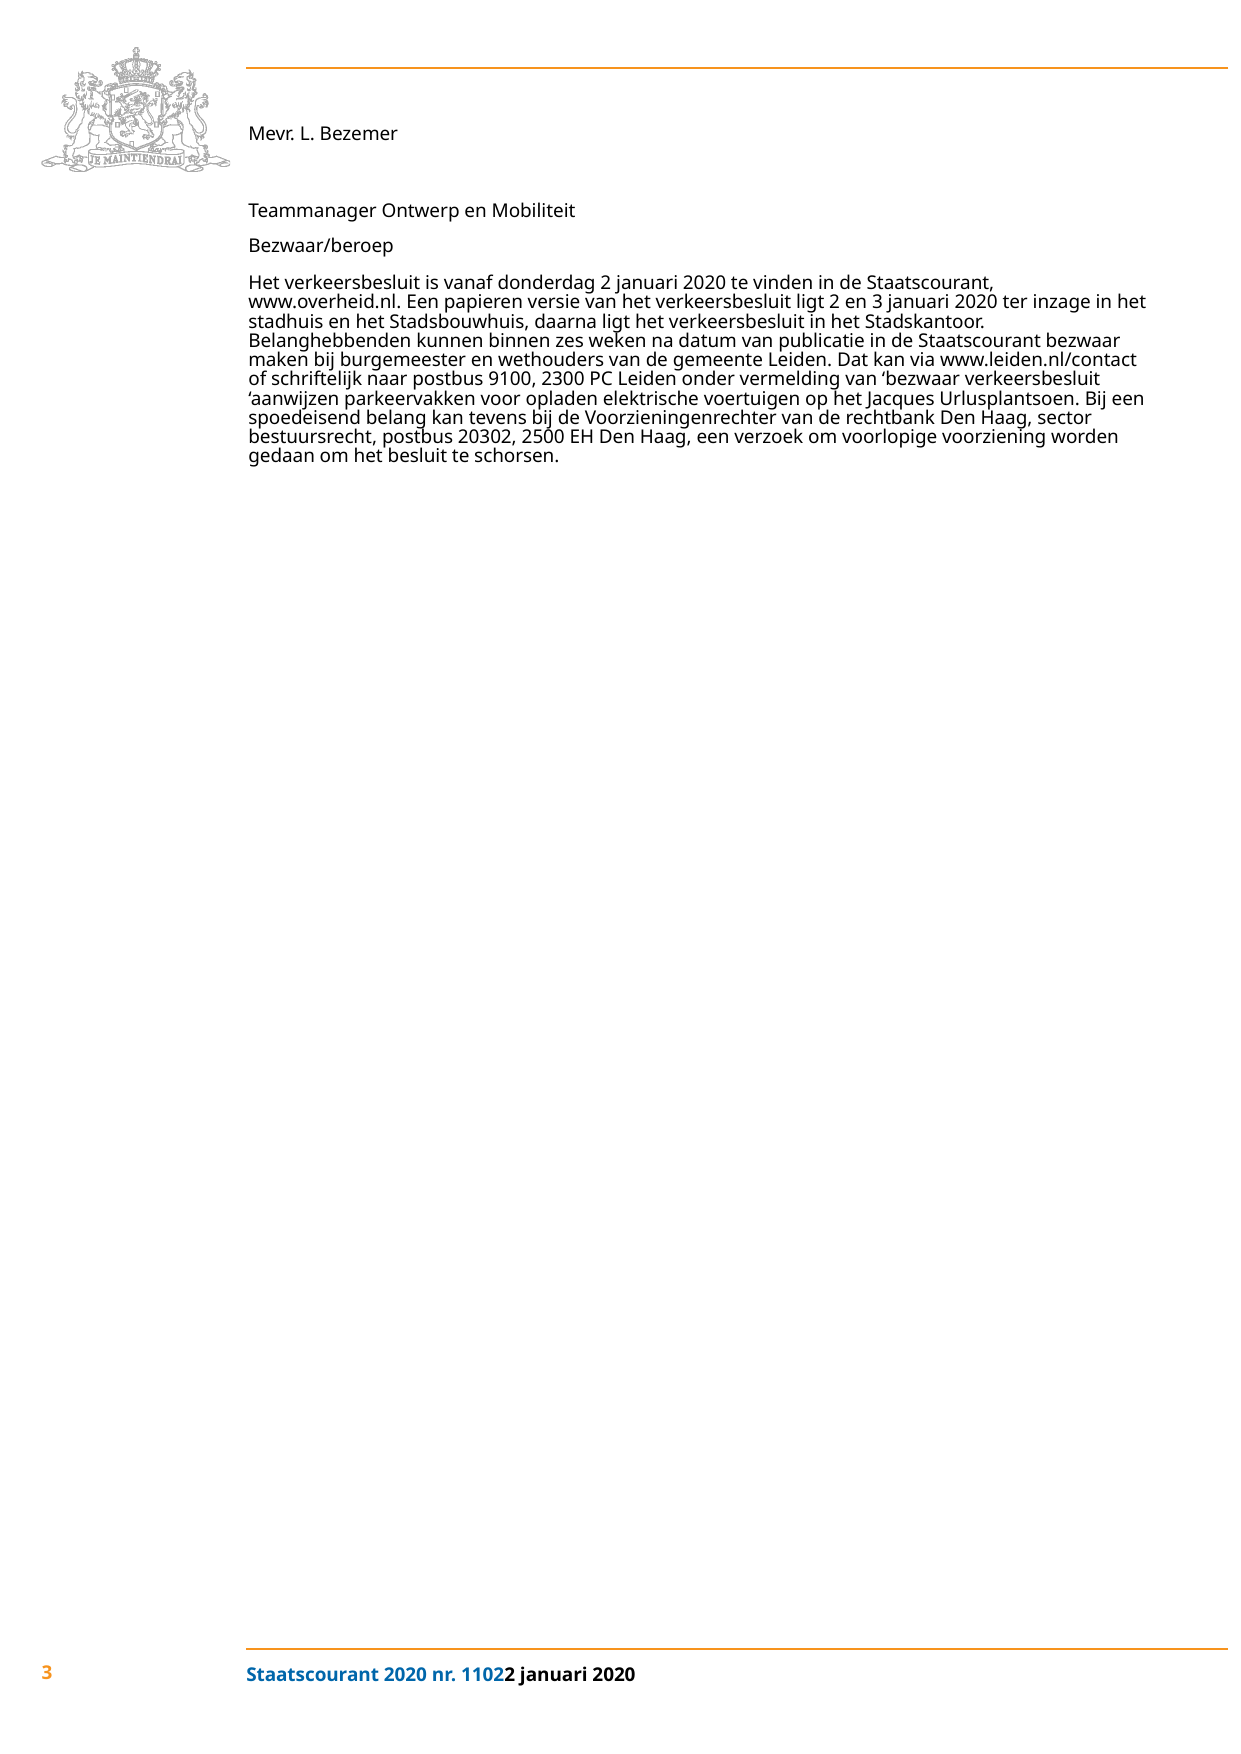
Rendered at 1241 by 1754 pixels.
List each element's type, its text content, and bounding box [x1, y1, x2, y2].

text Bezwaar/beroep [248, 237, 1152, 256]
text Het verkeersbesluit is vanaf donderdag 2 januari 2020 te vinden in de Staatscourant, www.overheid.nl. Een papieren versie van het verkeersbesluit ligt 2 en 3 januari 2020 ter inzage in het stadhuis en het Stadsbouwhuis, daarna ligt het verkeersbesluit in het Stadskantoor. Belanghebbenden kunnen binnen zes weken na datum van publicatie in de Staatscourant bezwaar maken bij burgemeester en wethouders van de gemeente Leiden. Dat kan via www.leiden.nl/contact of schriftelijk naar postbus 9100, 2300 PC Leiden onder vermelding van ‘bezwaar verkeersbesluit ‘aanwijzen parkeervakken voor opladen elektrische voertuigen op het Jacques Urlusplantsoen. Bij een spoedeisend belang kan tevens bij de Voorzieningenrechter van de rechtbank Den Haag, sector bestuursrecht, postbus 20302, 2500 EH Den Haag, een verzoek om voorlopige voorziening worden gedaan om het besluit te schorsen. [248, 274, 1152, 467]
picture [41, 47, 231, 172]
text Mevr. L. Bezemer [248, 121, 1152, 146]
text Teammanager Ontwerp en Mobiliteit [248, 198, 1152, 223]
